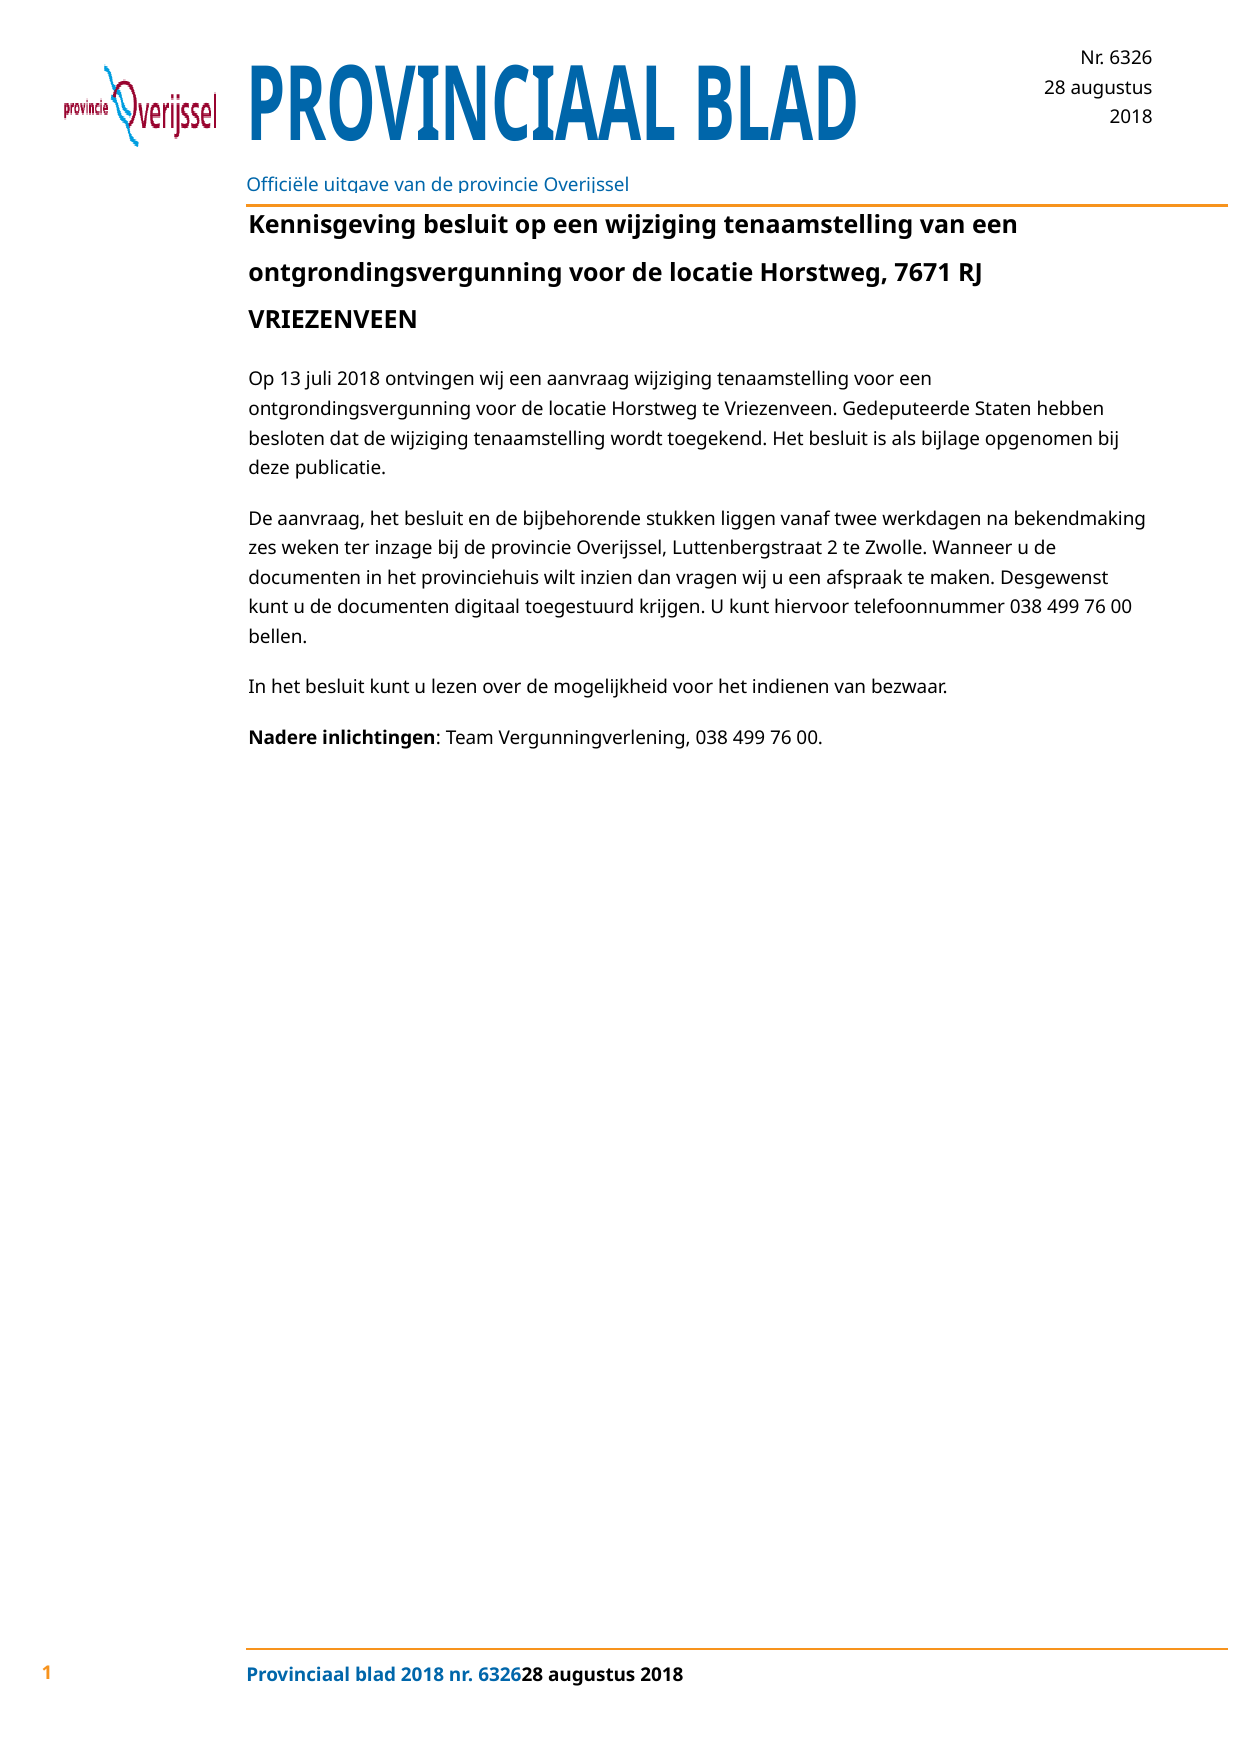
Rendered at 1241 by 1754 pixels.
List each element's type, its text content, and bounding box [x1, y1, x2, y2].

picture [41, 47, 231, 172]
text De aanvraag, het besluit en de bijbehorende stukken liggen vanaf twee werkdagen na bekendmaking zes weken ter inzage bij de provincie Overijssel, Luttenbergstraat 2 te Zwolle. Wanneer u de documenten in het provinciehuis wilt inzien dan vragen wij u een afspraak te maken. Desgewenst kunt u de documenten digitaal toegestuurd krijgen. U kunt hiervoor telefoonnummer 038 499 76 00 bellen. [248, 505, 1152, 649]
text Nadere inlichtingen: Team Vergunningverlening, 038 499 76 00. [248, 724, 1152, 749]
text Op 13 juli 2018 ontvingen wij een aanvraag wijziging tenaamstelling voor een ontgrondingsvergunning voor de locatie Horstweg te Vriezenveen. Gedeputeerde Staten hebben besloten dat de wijziging tenaamstelling wordt toegekend. Het besluit is als bijlage opgenomen bij deze publicatie. [248, 366, 1152, 480]
text In het besluit kunt u lezen over de mogelijkheid voor het indienen van bezwaar. [248, 673, 1152, 699]
text Kennisgeving besluit op een wijziging tenaamstelling van een ontgrondingsvergunning voor de locatie Horstweg, 7671 RJ VRIEZENVEEN [248, 207, 1152, 336]
